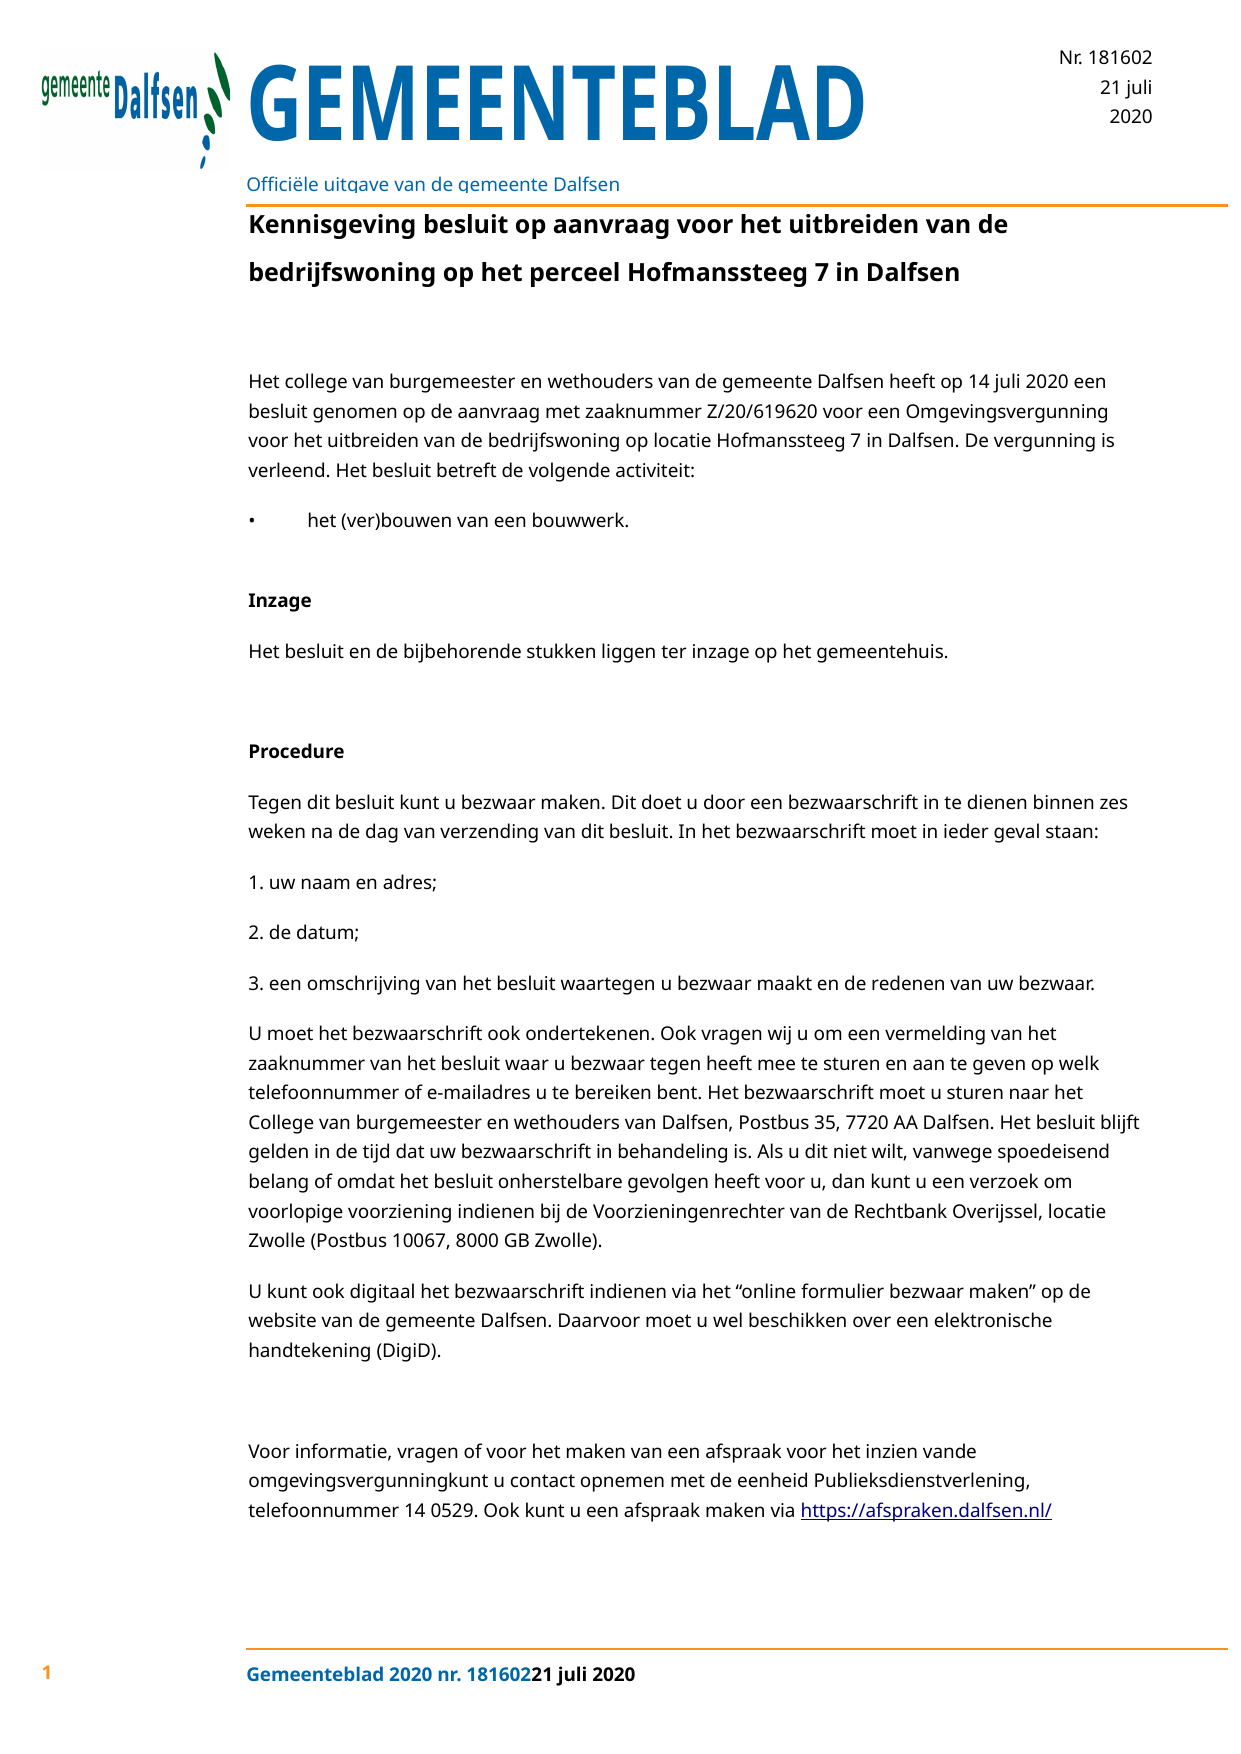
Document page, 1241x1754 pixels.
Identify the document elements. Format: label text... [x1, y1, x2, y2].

picture [41, 47, 231, 172]
text 1. uw naam en adres; [248, 869, 1152, 895]
list het (ver)bouwen van een bouwwerk. [248, 507, 1152, 533]
text Kennisgeving besluit op aanvraag voor het uitbreiden van de bedrijfswoning op het perceel Hofmanssteeg 7 in Dalfsen [248, 207, 1152, 288]
text Procedure [248, 739, 1152, 764]
text 3. een omschrijving van het besluit waartegen u bezwaar maakt en de redenen van uw bezwaar. [248, 970, 1152, 996]
text Tegen dit besluit kunt u bezwaar maken. Dit doet u door een bezwaarschrift in te dienen binnen zes weken na de dag van verzending van dit besluit. In het bezwaarschrift moet in ieder geval staan: [248, 789, 1152, 844]
text Het college van burgemeester en wethouders van de gemeente Dalfsen heeft op 14 juli 2020 een besluit genomen op de aanvraag met zaaknummer Z/20/619620 voor een Omgevingsvergunning voor het uitbreiden van de bedrijfswoning op locatie Hofmanssteeg 7 in Dalfsen. De vergunning is verleend. Het besluit betreft de volgende activiteit: [248, 368, 1152, 483]
text Het besluit en de bijbehorende stukken liggen ter inzage op het gemeentehuis. [248, 638, 1152, 664]
text U kunt ook digitaal het bezwaarschrift indienen via het “online formulier bezwaar maken” op de website van de gemeente Dalfsen. Daarvoor moet u wel beschikken over een elektronische handtekening (DigiD). [248, 1278, 1152, 1363]
text 2. de datum; [248, 919, 1152, 945]
text U moet het bezwaarschrift ook ondertekenen. Ook vragen wij u om een vermelding van het zaaknummer van het besluit waar u bezwaar tegen heeft mee te sturen en aan te geven op welk telefoonnummer of e-mailadres u te bereiken bent. Het bezwaarschrift moet u sturen naar het College van burgemeester en wethouders van Dalfsen, Postbus 35, 7720 AA Dalfsen. Het besluit blijft gelden in de tijd dat uw bezwaarschrift in behandeling is. Als u dit niet wilt, vanwege spoedeisend belang of omdat het besluit onherstelbare gevolgen heeft voor u, dan kunt u een verzoek om voorlopige voorziening indienen bij de Voorzieningenrechter van de Rechtbank Overijssel, locatie Zwolle (Postbus 10067, 8000 GB Zwolle). [248, 1020, 1152, 1253]
text Voor informatie, vragen of voor het maken van een afspraak voor het inzien vande omgevingsvergunningkunt u contact opnemen met de eenheid Publieksdienstverlening, telefoonnummer 14 0529. Ook kunt u een afspraak maken via https://afspraken.dalfsen.nl/ [248, 1438, 1152, 1523]
text Inzage [248, 587, 1152, 613]
